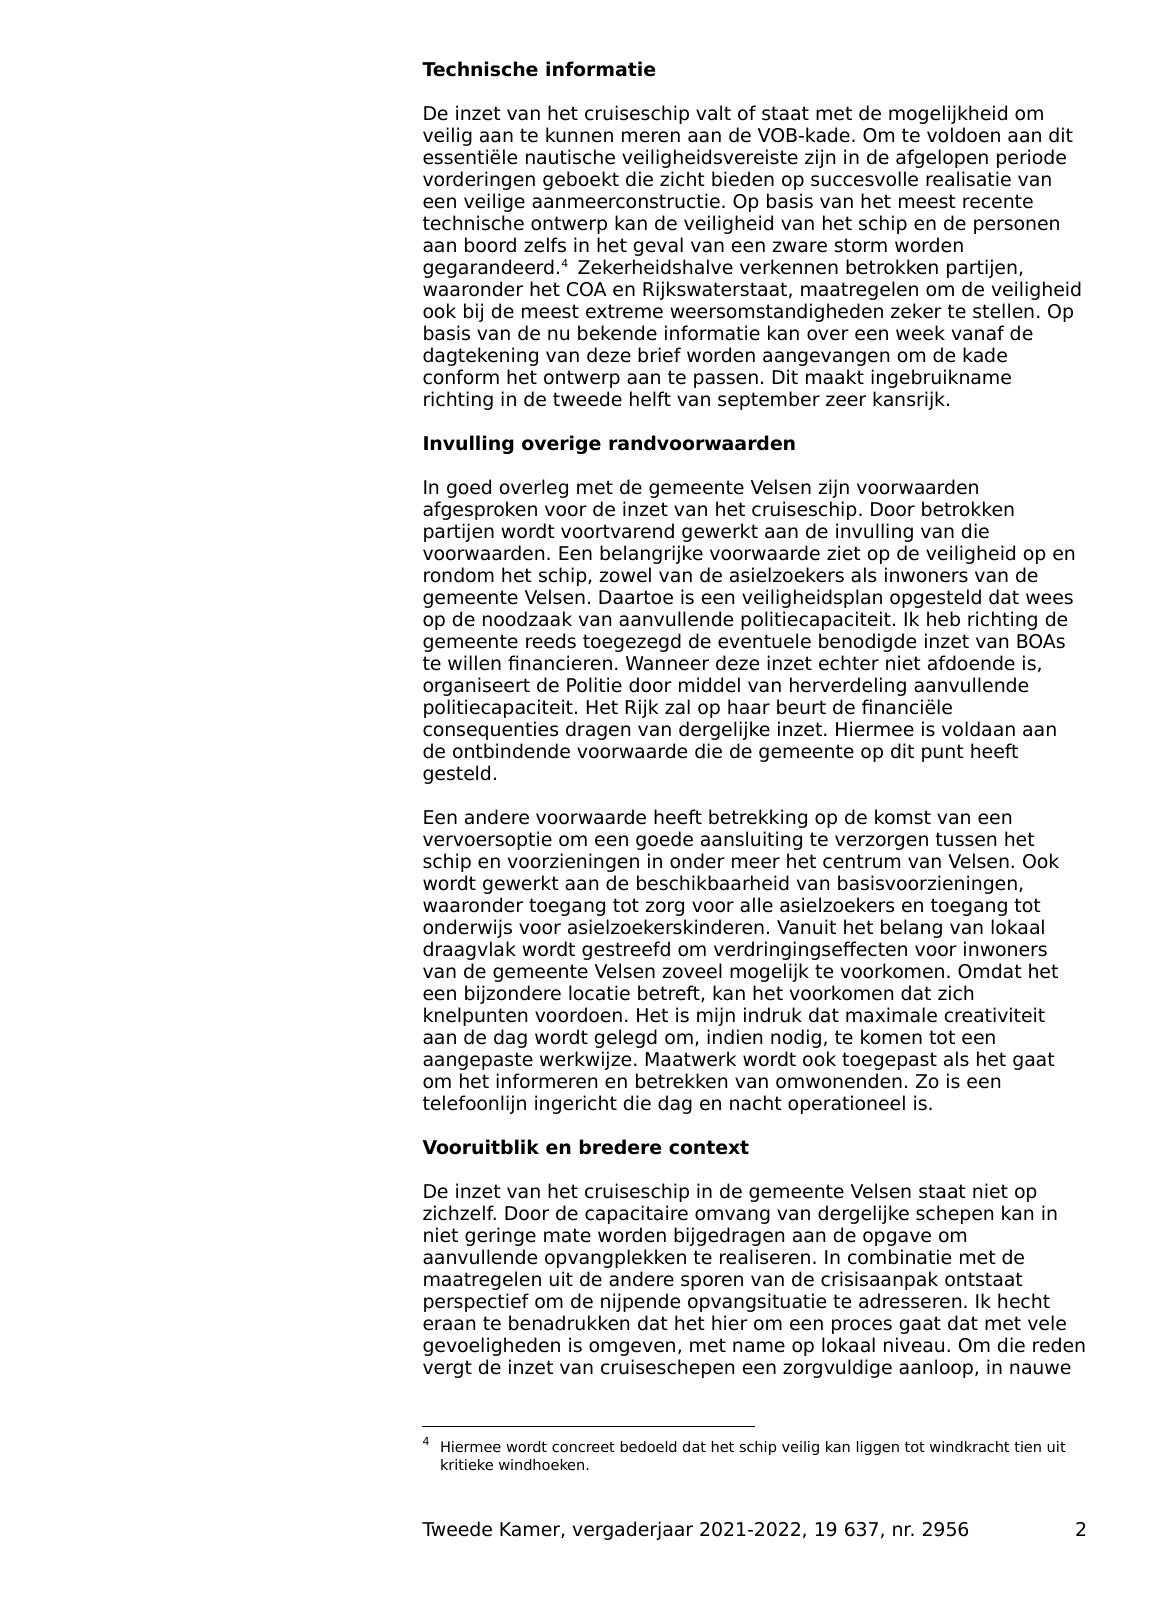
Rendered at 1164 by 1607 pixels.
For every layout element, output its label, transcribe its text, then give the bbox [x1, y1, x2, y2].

text Hiermee wordt concreet bedoeld dat het schip veilig kan liggen tot windkracht tien uit kritieke windhoeken. [422, 1435, 1087, 1474]
text In goed overleg met de gemeente Velsen zijn voorwaarden afgesproken voor de inzet van het cruiseschip. Door betrokken partijen wordt voortvarend gewerkt aan de invulling van die voorwaarden. Een belangrijke voorwaarde ziet op de veiligheid op en rondom het schip, zowel van de asielzoekers als inwoners van de gemeente Velsen. Daartoe is een veiligheidsplan opgesteld dat wees op de noodzaak van aanvullende politiecapaciteit. Ik heb richting de gemeente reeds toegezegd de eventuele benodigde inzet van BOAs te willen financieren. Wanneer deze inzet echter niet afdoende is, organiseert de Politie door middel van herverdeling aanvullende politiecapaciteit. Het Rijk zal op haar beurt de financiële consequenties dragen van dergelijke inzet. Hiermee is voldaan aan de ontbindende voorwaarde die de gemeente op dit punt heeft gesteld. [422, 477, 1087, 785]
subtitle Invulling overige randvoorwaarden [422, 433, 1087, 455]
subtitle Vooruitblik en bredere context [422, 1137, 1087, 1159]
text De inzet van het cruiseschip valt of staat met de mogelijkheid om veilig aan te kunnen meren aan de VOB-kade. Om te voldoen aan dit essentiële nautische veiligheidsvereiste zijn in de afgelopen periode vorderingen geboekt die zicht bieden op succesvolle realisatie van een veilige aanmeerconstructie. Op basis van het meest recente technische ontwerp kan de veiligheid van het schip en de personen aan boord zelfs in het geval van een zware storm worden gegarandeerd. Zekerheidshalve verkennen betrokken partijen, waaronder het COA en Rijkswaterstaat, maatregelen om de veiligheid ook bij de meest extreme weersomstandigheden zeker te stellen. Op basis van de nu bekende informatie kan over een week vanaf de dagtekening van deze brief worden aangevangen om de kade conform het ontwerp aan te passen. Dit maakt ingebruikname richting in de tweede helft van september zeer kansrijk. [422, 103, 1087, 411]
subtitle Technische informatie [422, 59, 1087, 81]
text De inzet van het cruiseschip in de gemeente Velsen staat niet op zichzelf. Door de capacitaire omvang van dergelijke schepen kan in niet geringe mate worden bijgedragen aan de opgave om aanvullende opvangplekken te realiseren. In combinatie met de maatregelen uit de andere sporen van de crisisaanpak ontstaat perspectief om de nijpende opvangsituatie te adresseren. Ik hecht eraan te benadrukken dat het hier om een proces gaat dat met vele gevoeligheden is omgeven, met name op lokaal niveau. Om die reden vergt de inzet van cruiseschepen een zorgvuldige aanloop, in nauwe [422, 1181, 1087, 1379]
text Een andere voorwaarde heeft betrekking op de komst van een vervoersoptie om een goede aansluiting te verzorgen tussen het schip en voorzieningen in onder meer het centrum van Velsen. Ook wordt gewerkt aan de beschikbaarheid van basisvoorzieningen, waaronder toegang tot zorg voor alle asielzoekers en toegang tot onderwijs voor asielzoekerskinderen. Vanuit het belang van lokaal draagvlak wordt gestreefd om verdringingseffecten voor inwoners van de gemeente Velsen zoveel mogelijk te voorkomen. Omdat het een bijzondere locatie betreft, kan het voorkomen dat zich knelpunten voordoen. Het is mijn indruk dat maximale creativiteit aan de dag wordt gelegd om, indien nodig, te komen tot een aangepaste werkwijze. Maatwerk wordt ook toegepast als het gaat om het informeren en betrekken van omwonenden. Zo is een telefoonlijn ingericht die dag en nacht operationeel is. [422, 807, 1087, 1115]
